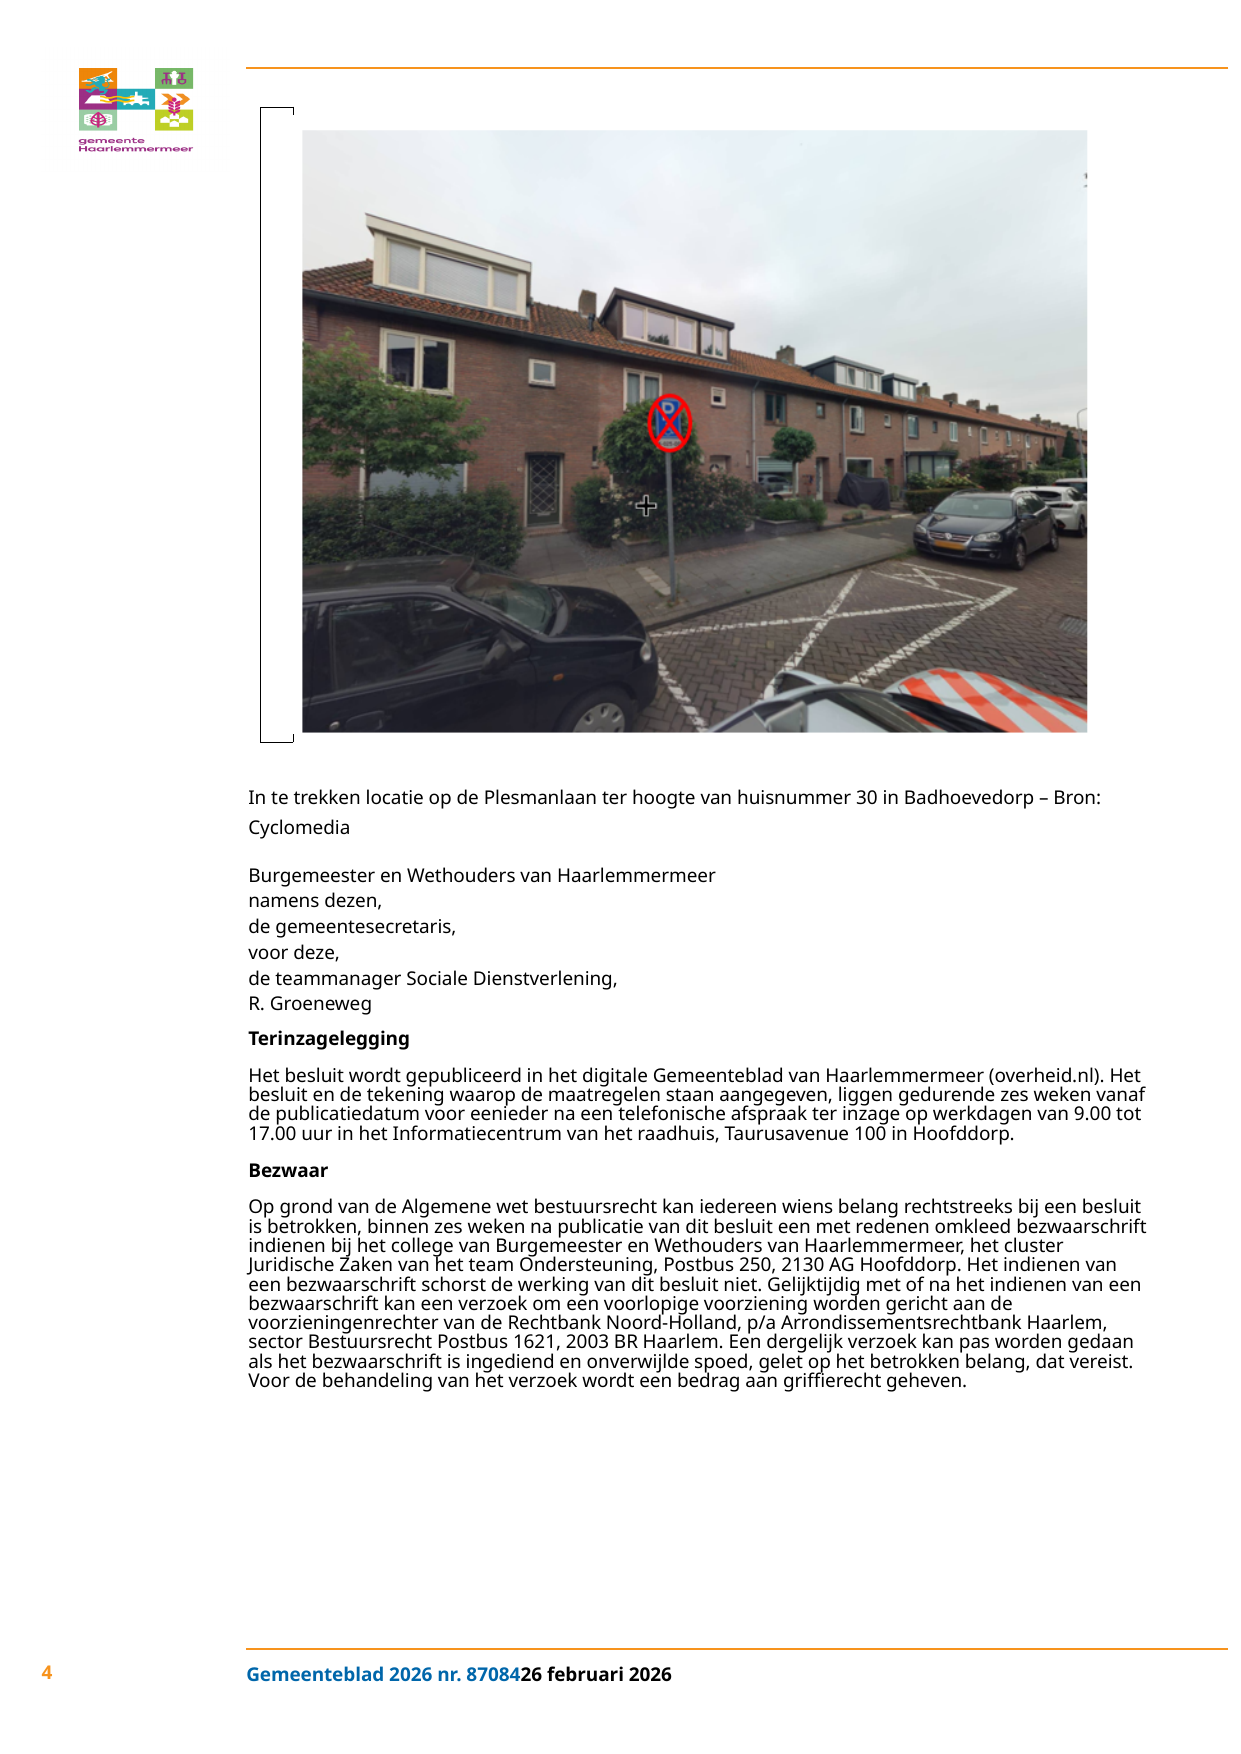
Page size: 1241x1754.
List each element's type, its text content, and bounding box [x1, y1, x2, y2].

text Het besluit wordt gepubliceerd in het digitale Gemeenteblad van Haarlemmermeer (overheid.nl). Het besluit en de tekening waarop de maatregelen staan aangegeven, liggen gedurende zes weken vanaf de publicatiedatum voor eenieder na een telefonische afspraak ter inzage op werkdagen van 9.00 tot 17.00 uur in het Informatiecentrum van het raadhuis, Taurusavenue 100 in Hoofddorp. [248, 1067, 1152, 1144]
text Bezwaar [248, 1162, 1152, 1181]
picture [268, 115, 1173, 734]
text R. Groeneweg [248, 990, 1152, 1016]
text de teammanager Sociale Dienstverlening, [248, 965, 1152, 990]
text namens dezen, [248, 887, 1152, 913]
text voor deze, [248, 939, 1152, 965]
text de gemeentesecretaris, [248, 913, 1152, 939]
picture [41, 47, 231, 172]
text Burgemeester en Wethouders van Haarlemmermeer [248, 862, 1152, 887]
text Op grond van de Algemene wet bestuursrecht kan iedereen wiens belang rechtstreeks bij een besluit is betrokken, binnen zes weken na publicatie van dit besluit een met redenen omkleed bezwaarschrift indienen bij het college van Burgemeester en Wethouders van Haarlemmermeer, het cluster Juridische Zaken van het team Ondersteuning, Postbus 250, 2130 AG Hoofddorp. Het indienen van een bezwaarschrift schorst de werking van dit besluit niet. Gelijktijdig met of na het indienen van een bezwaarschrift kan een verzoek om een voorlopige voorziening worden gericht aan de voorzieningenrechter van de Rechtbank Noord-Holland, p/a Arrondissementsrechtbank Haarlem, sector Bestuursrecht Postbus 1621, 2003 BR Haarlem. Een dergelijk verzoek kan pas worden gedaan als het bezwaarschrift is ingediend en onverwijlde spoed, gelet op het betrokken belang, dat vereist. Voor de behandeling van het verzoek wordt een bedrag aan griffierecht geheven. [248, 1198, 1152, 1391]
text Terinzagelegging [248, 1030, 1152, 1049]
text In te trekken locatie op de Plesmanlaan ter hoogte van huisnummer 30 in Badhoevedorp – Bron: Cyclomedia [248, 784, 1152, 840]
